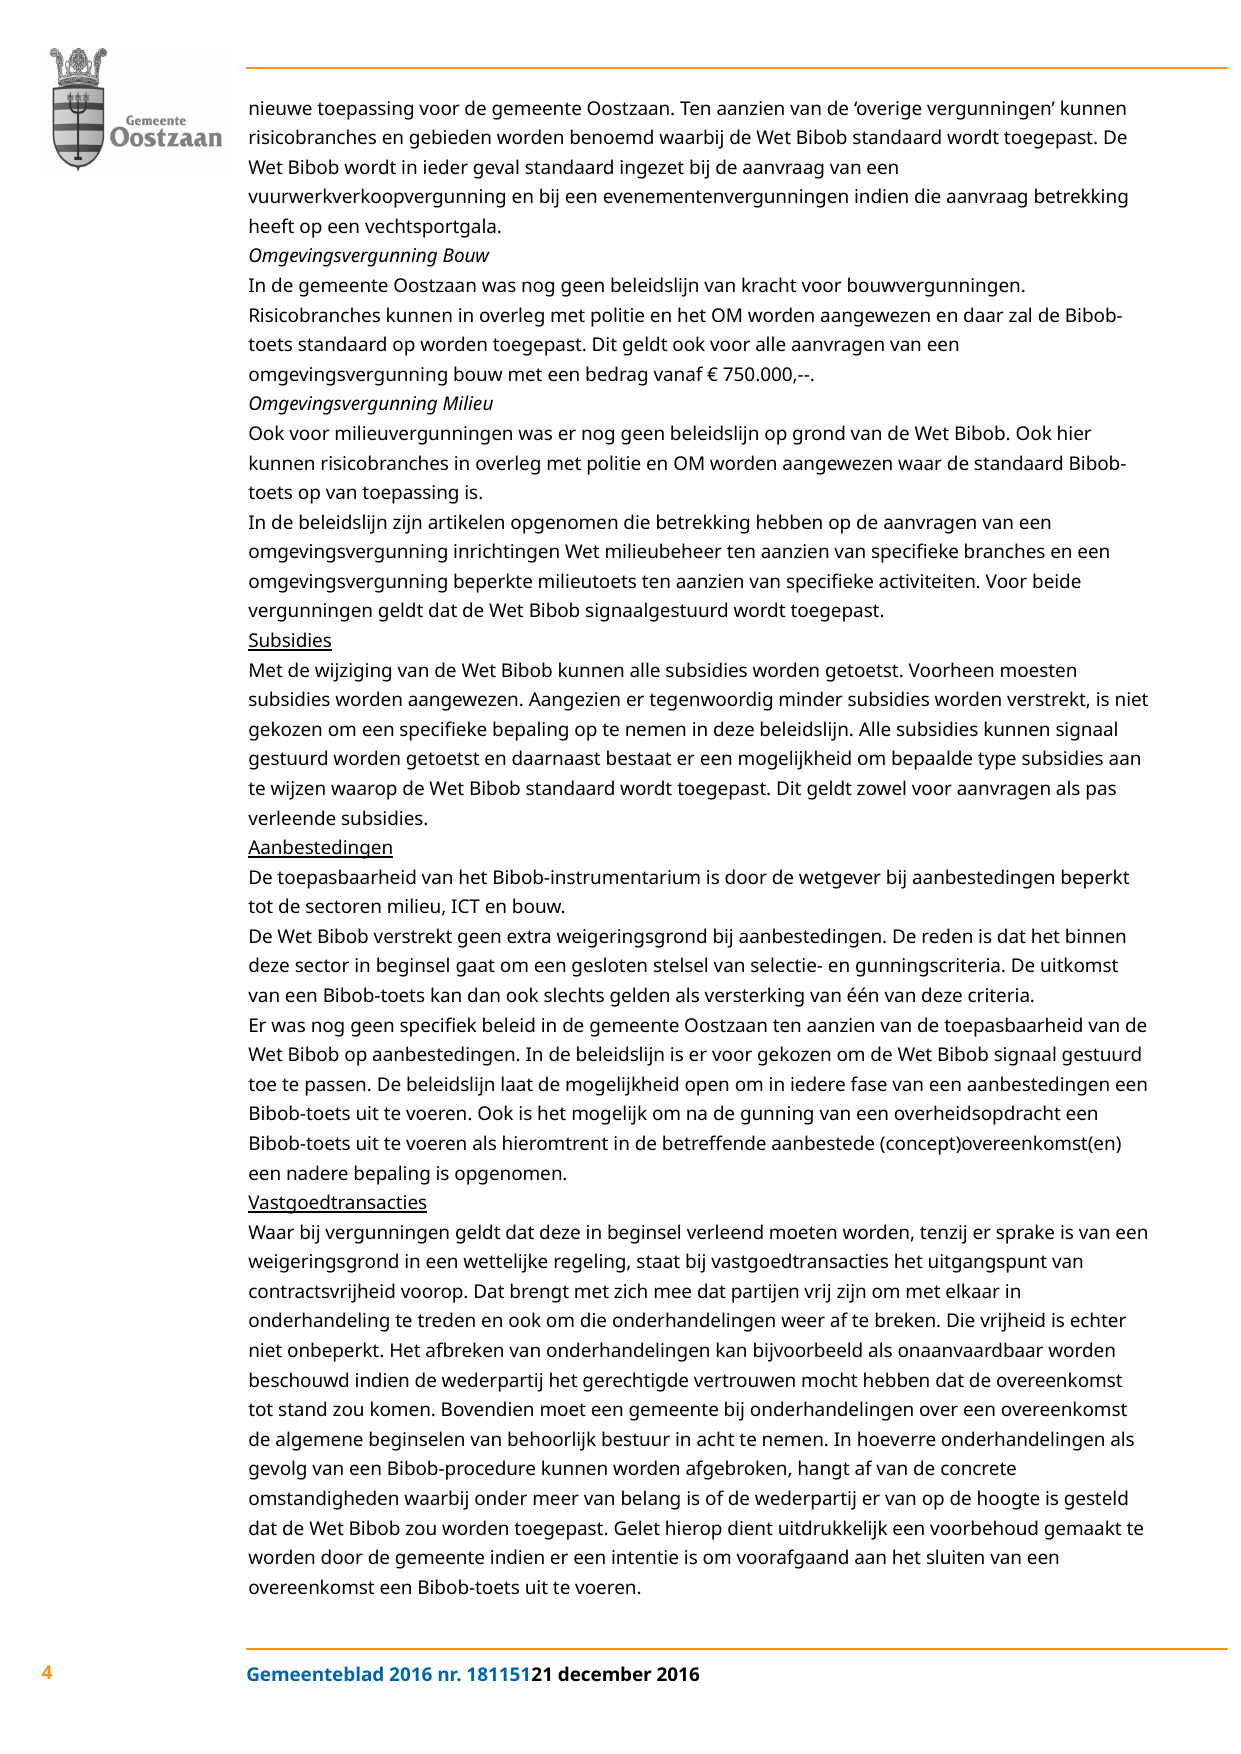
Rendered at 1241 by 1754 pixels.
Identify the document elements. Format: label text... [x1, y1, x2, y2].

text Vastgoedtransacties [248, 1189, 1152, 1215]
text In de beleidslijn zijn artikelen opgenomen die betrekking hebben op de aanvragen van een omgevingsvergunning inrichtingen Wet milieubeheer ten aanzien van specifieke branches en een omgevingsvergunning beperkte milieutoets ten aanzien van specifieke activiteiten. Voor beide vergunningen geldt dat de Wet Bibob signaalgestuurd wordt toegepast. [248, 509, 1152, 623]
text Ook voor milieuvergunningen was er nog geen beleidslijn op grond van de Wet Bibob. Ook hier kunnen risicobranches in overleg met politie en OM worden aangewezen waar de standaard Bibob-toets op van toepassing is. [248, 420, 1152, 505]
text In de gemeente Oostzaan was nog geen beleidslijn van kracht voor bouwvergunningen. Risicobranches kunnen in overleg met politie en het OM worden aangewezen en daar zal de Bibob-toets standaard op worden toegepast. Dit geldt ook voor alle aanvragen van een omgevingsvergunning bouw met een bedrag vanaf € 750.000,--. [248, 272, 1152, 387]
text De toepasbaarheid van het Bibob-instrumentarium is door de wetgever bij aanbestedingen beperkt tot de sectoren milieu, ICT en bouw. [248, 864, 1152, 919]
text nieuwe toepassing voor de gemeente Oostzaan. Ten aanzien van de ‘overige vergunningen’ kunnen risicobranches en gebieden worden benoemd waarbij de Wet Bibob standaard wordt toegepast. De Wet Bibob wordt in ieder geval standaard ingezet bij de aanvraag van een vuurwerkverkoopvergunning en bij een evenementenvergunningen indien die aanvraag betrekking heeft op een vechtsportgala. [248, 95, 1152, 239]
text De Wet Bibob verstrekt geen extra weigeringsgrond bij aanbestedingen. De reden is dat het binnen deze sector in beginsel gaat om een gesloten stelsel van selectie- en gunningscriteria. De uitkomst van een Bibob-toets kan dan ook slechts gelden als versterking van één van deze criteria. [248, 923, 1152, 1008]
picture [41, 47, 231, 172]
text Omgevingsvergunning Milieu [248, 391, 1152, 416]
text Subsidies [248, 627, 1152, 653]
text Aanbestedingen [248, 834, 1152, 860]
text Omgevingsvergunning Bouw [248, 243, 1152, 268]
text Waar bij vergunningen geldt dat deze in beginsel verleend moeten worden, tenzij er sprake is van een weigeringsgrond in een wettelijke regeling, staat bij vastgoedtransacties het uitgangspunt van contractsvrijheid voorop. Dat brengt met zich mee dat partijen vrij zijn om met elkaar in onderhandeling te treden en ook om die onderhandelingen weer af te breken. Die vrijheid is echter niet onbeperkt. Het afbreken van onderhandelingen kan bijvoorbeeld als onaanvaardbaar worden beschouwd indien de wederpartij het gerechtigde vertrouwen mocht hebben dat de overeenkomst tot stand zou komen. Bovendien moet een gemeente bij onderhandelingen over een overeenkomst de algemene beginselen van behoorlijk bestuur in acht te nemen. In hoeverre onderhandelingen als gevolg van een Bibob-procedure kunnen worden afgebroken, hangt af van de concrete omstandigheden waarbij onder meer van belang is of de wederpartij er van op de hoogte is gesteld dat de Wet Bibob zou worden toegepast. Gelet hierop dient uitdrukkelijk een voorbehoud gemaakt te worden door de gemeente indien er een intentie is om voorafgaand aan het sluiten van een overeenkomst een Bibob-toets uit te voeren. [248, 1219, 1152, 1600]
text Er was nog geen specifiek beleid in de gemeente Oostzaan ten aanzien van de toepasbaarheid van de Wet Bibob op aanbestedingen. In de beleidslijn is er voor gekozen om de Wet Bibob signaal gestuurd toe te passen. De beleidslijn laat de mogelijkheid open om in iedere fase van een aanbestedingen een Bibob-toets uit te voeren. Ook is het mogelijk om na de gunning van een overheidsopdracht een Bibob-toets uit te voeren als hieromtrent in de betreffende aanbestede (concept)overeenkomst(en) een nadere bepaling is opgenomen. [248, 1012, 1152, 1186]
text Met de wijziging van de Wet Bibob kunnen alle subsidies worden getoetst. Voorheen moesten subsidies worden aangewezen. Aangezien er tegenwoordig minder subsidies worden verstrekt, is niet gekozen om een specifieke bepaling op te nemen in deze beleidslijn. Alle subsidies kunnen signaal gestuurd worden getoetst en daarnaast bestaat er een mogelijkheid om bepaalde type subsidies aan te wijzen waarop de Wet Bibob standaard wordt toegepast. Dit geldt zowel voor aanvragen als pas verleende subsidies. [248, 657, 1152, 831]
